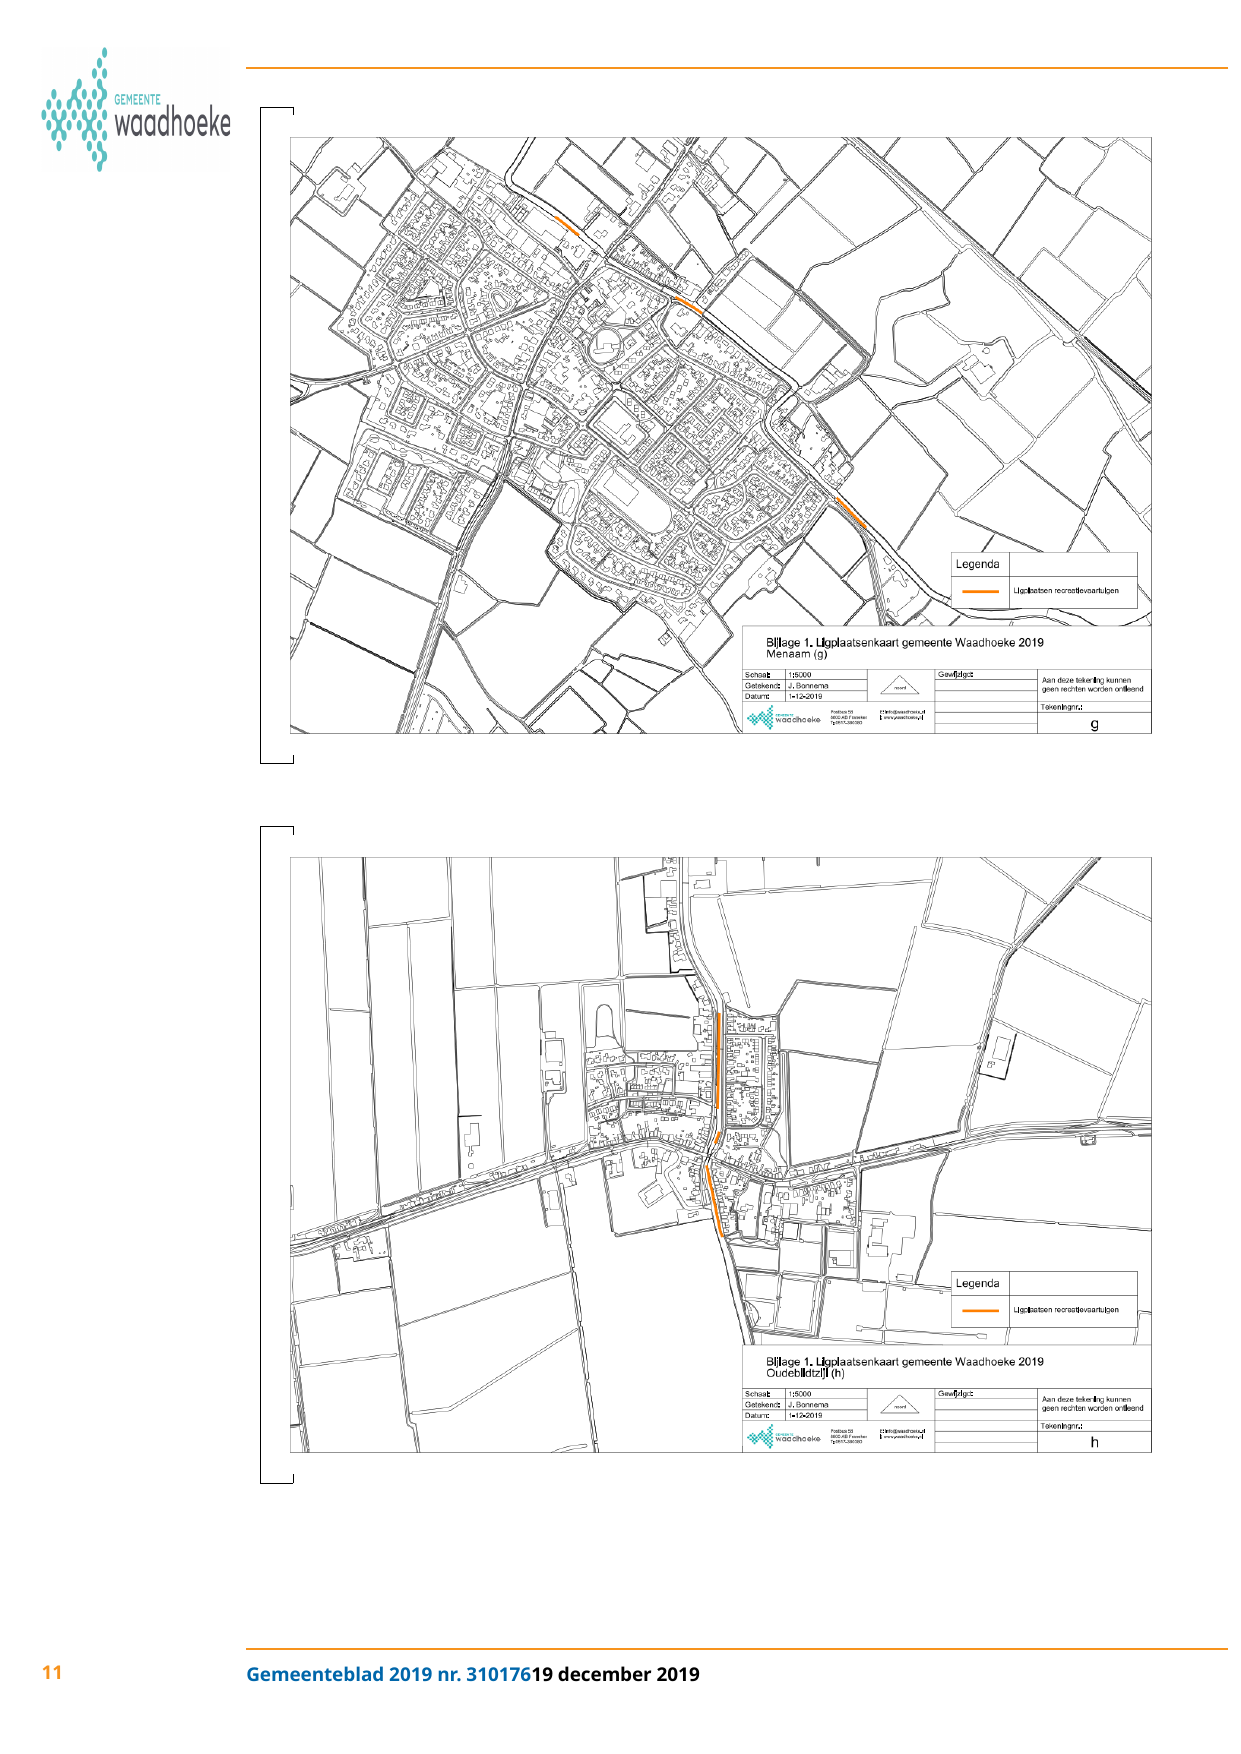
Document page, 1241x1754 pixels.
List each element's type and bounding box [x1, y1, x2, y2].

picture [268, 115, 1173, 755]
picture [41, 47, 231, 172]
picture [268, 835, 1173, 1474]
